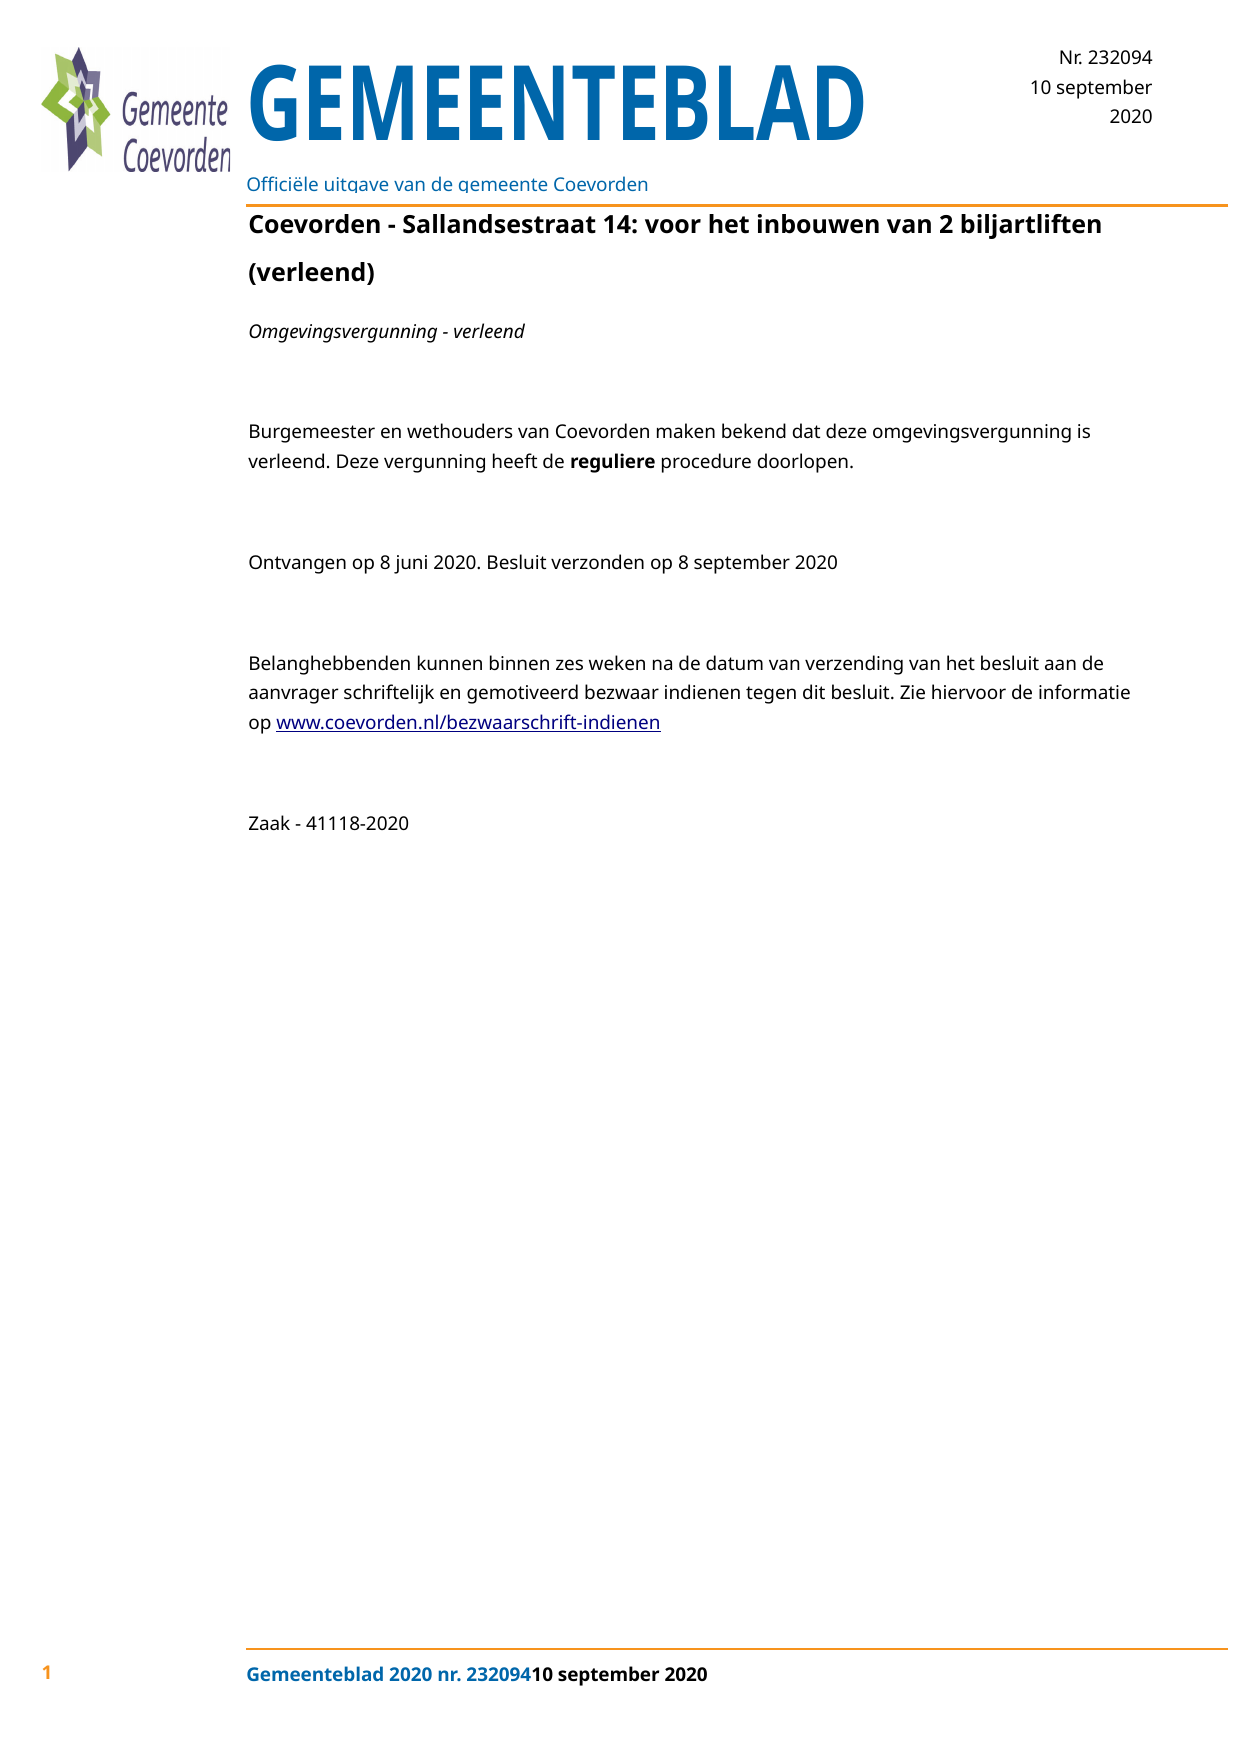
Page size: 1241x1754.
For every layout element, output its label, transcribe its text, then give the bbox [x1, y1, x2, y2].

text Omgevingsvergunning - verleend [248, 318, 1152, 344]
picture [41, 47, 231, 172]
text Ontvangen op 8 juni 2020. Besluit verzonden op 8 september 2020 [248, 549, 1152, 575]
text Burgemeester en wethouders van Coevorden maken bekend dat deze omgevingsvergunning is verleend. Deze vergunning heeft de reguliere procedure doorlopen. [248, 419, 1152, 474]
text Coevorden - Sallandsestraat 14: voor het inbouwen van 2 biljartliften (verleend) [248, 207, 1152, 288]
text Zaak - 41118-2020 [248, 810, 1152, 836]
text Belanghebbenden kunnen binnen zes weken na de datum van verzending van het besluit aan de aanvrager schriftelijk en gemotiveerd bezwaar indienen tegen dit besluit. Zie hiervoor de informatie op www.coevorden.nl/bezwaarschrift-indienen [248, 650, 1152, 735]
